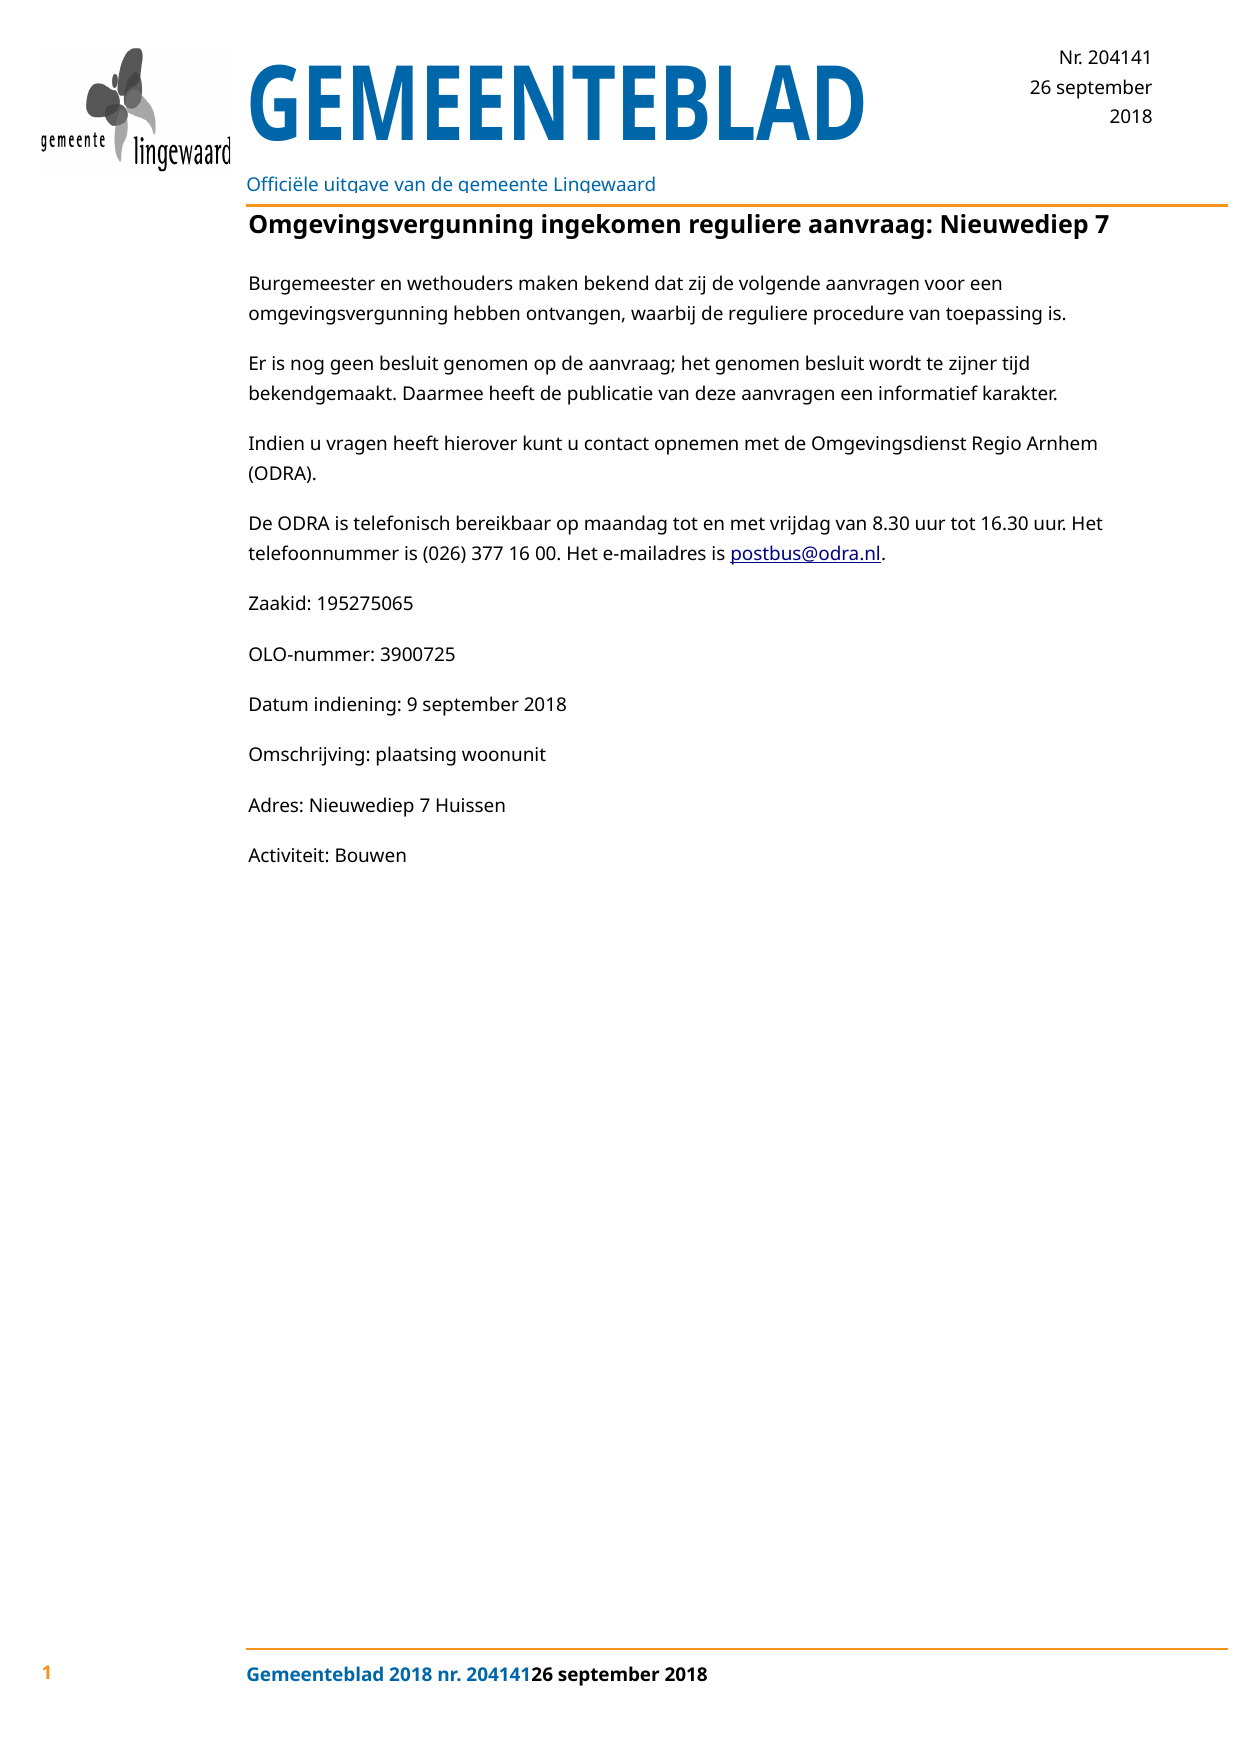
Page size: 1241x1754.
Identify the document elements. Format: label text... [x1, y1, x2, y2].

text Omgevingsvergunning ingekomen reguliere aanvraag: Nieuwediep 7 [248, 207, 1152, 241]
text Datum indiening: 9 september 2018 [248, 691, 1152, 717]
text Burgemeester en wethouders maken bekend dat zij de volgende aanvragen voor een omgevingsvergunning hebben ontvangen, waarbij de reguliere procedure van toepassing is. [248, 270, 1152, 326]
text Er is nog geen besluit genomen op de aanvraag; het genomen besluit wordt te zijner tijd bekendgemaakt. Daarmee heeft de publicatie van deze aanvragen een informatief karakter. [248, 350, 1152, 406]
text Activiteit: Bouwen [248, 842, 1152, 868]
picture [41, 47, 231, 172]
text De ODRA is telefonisch bereikbaar op maandag tot en met vrijdag van 8.30 uur tot 16.30 uur. Het telefoonnummer is (026) 377 16 00. Het e-mailadres is postbus@odra.nl. [248, 510, 1152, 566]
text Omschrijving: plaatsing woonunit [248, 742, 1152, 767]
text Adres: Nieuwediep 7 Huissen [248, 792, 1152, 818]
text Zaakid: 195275065 [248, 590, 1152, 616]
text Indien u vragen heeft hierover kunt u contact opnemen met de Omgevingsdienst Regio Arnhem (ODRA). [248, 430, 1152, 486]
text OLO-nummer: 3900725 [248, 641, 1152, 666]
